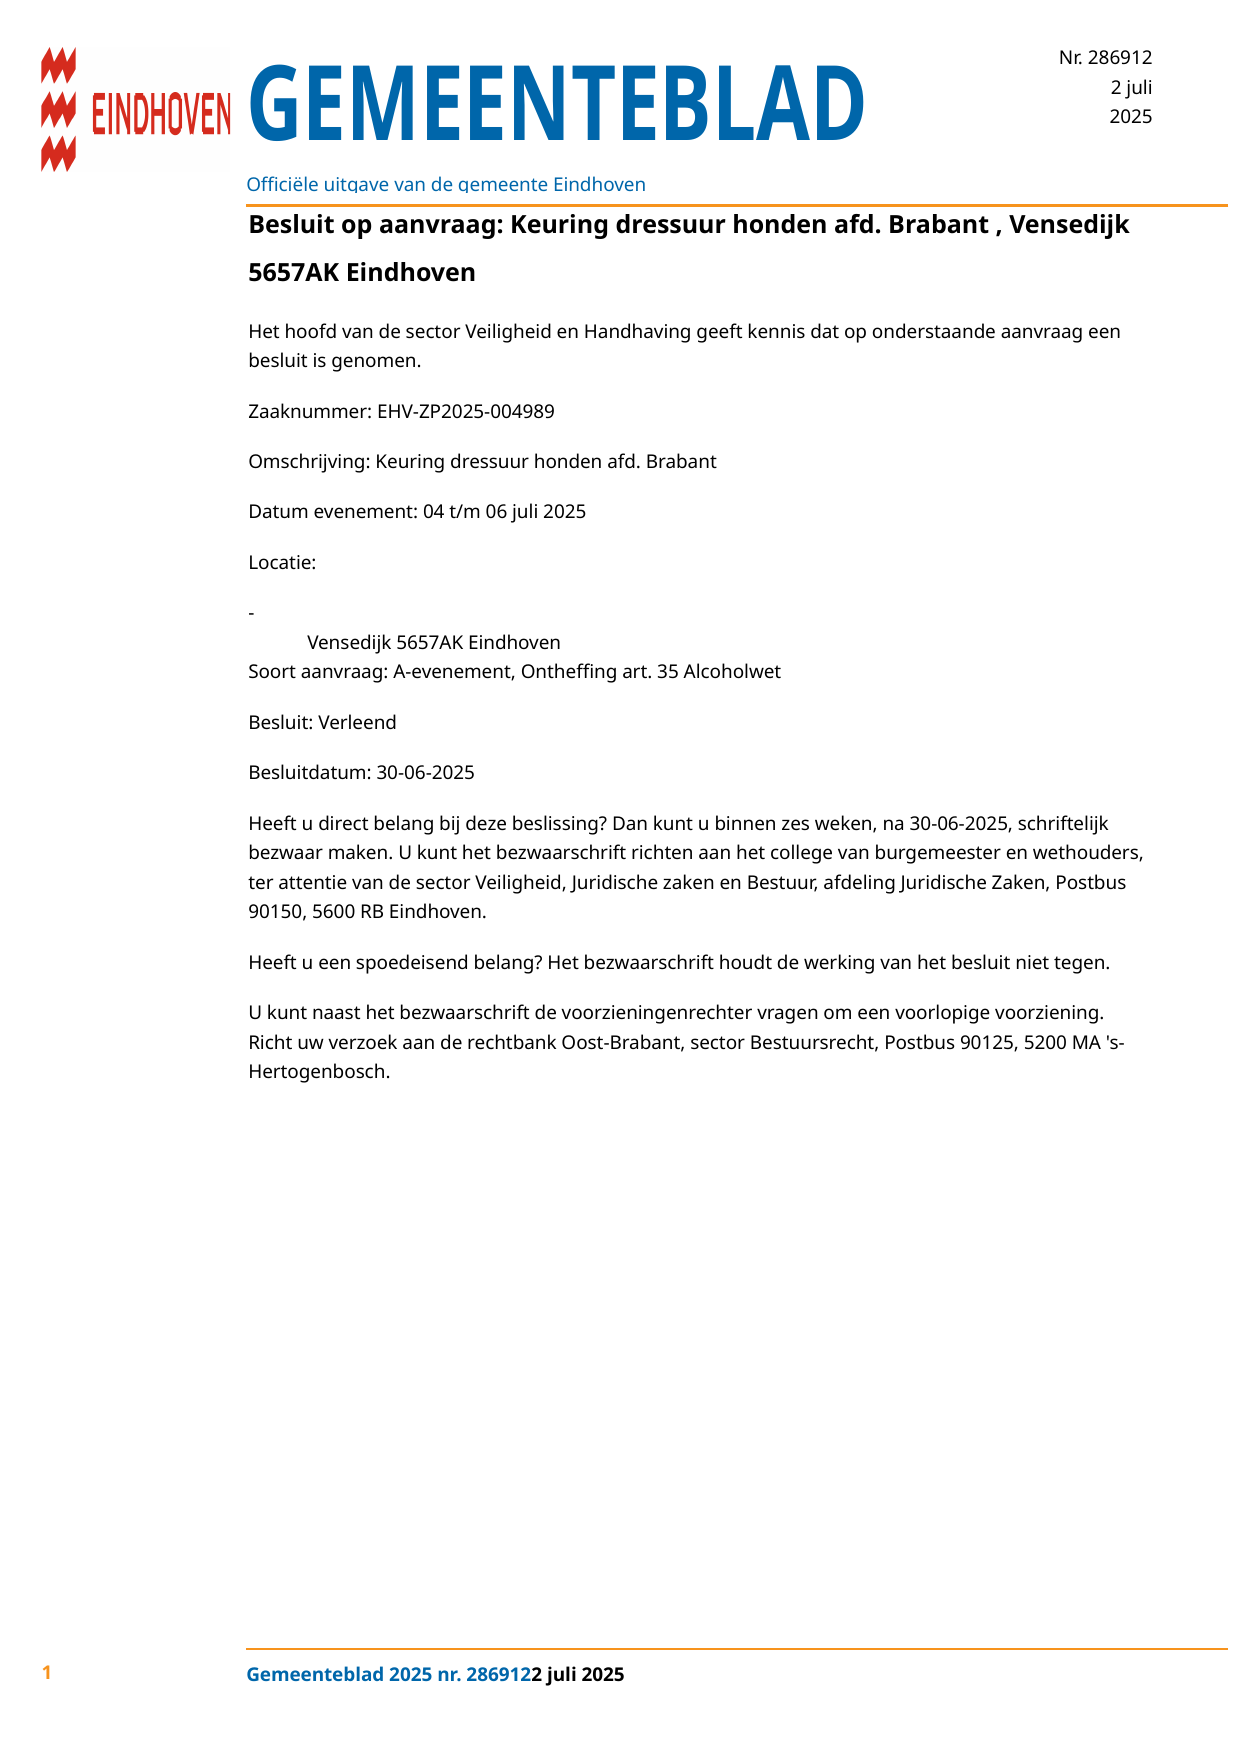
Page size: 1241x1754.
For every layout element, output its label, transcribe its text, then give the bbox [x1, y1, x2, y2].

text Datum evenement: 04 t/m 06 juli 2025 [248, 499, 1152, 524]
text U kunt naast het bezwaarschrift de voorzieningenrechter vragen om een voorlopige voorziening. Richt uw verzoek aan de rechtbank Oost-Brabant, sector Bestuursrecht, Postbus 90125, 5200 MA 's-Hertogenbosch. [248, 999, 1152, 1084]
picture [41, 47, 231, 172]
text Soort aanvraag: A-evenement, Ontheffing art. 35 Alcoholwet [248, 659, 1152, 684]
text Besluit op aanvraag: Keuring dressuur honden afd. Brabant , Vensedijk 5657AK Eindhoven [248, 207, 1152, 288]
text Locatie: [248, 549, 1152, 575]
text Omschrijving: Keuring dressuur honden afd. Brabant [248, 448, 1152, 474]
text Besluitdatum: 30-06-2025 [248, 759, 1152, 785]
text Besluit: Verleend [248, 709, 1152, 735]
text Zaaknummer: EHV-ZP2025-004989 [248, 398, 1152, 424]
text Heeft u direct belang bij deze beslissing? Dan kunt u binnen zes weken, na 30-06-2025, schriftelijk bezwaar maken. U kunt het bezwaarschrift richten aan het college van burgemeester en wethouders, ter attentie van de sector Veiligheid, Juridische zaken en Bestuur, afdeling Juridische Zaken, Postbus 90150, 5600 RB Eindhoven. [248, 810, 1152, 924]
text Heeft u een spoedeisend belang? Het bezwaarschrift houdt de werking van het besluit niet tegen. [248, 949, 1152, 975]
text Het hoofd van de sector Veiligheid en Handhaving geeft kennis dat op onderstaande aanvraag een besluit is genomen. [248, 318, 1152, 373]
list Vensedijk 5657AK Eindhoven [248, 629, 1152, 655]
